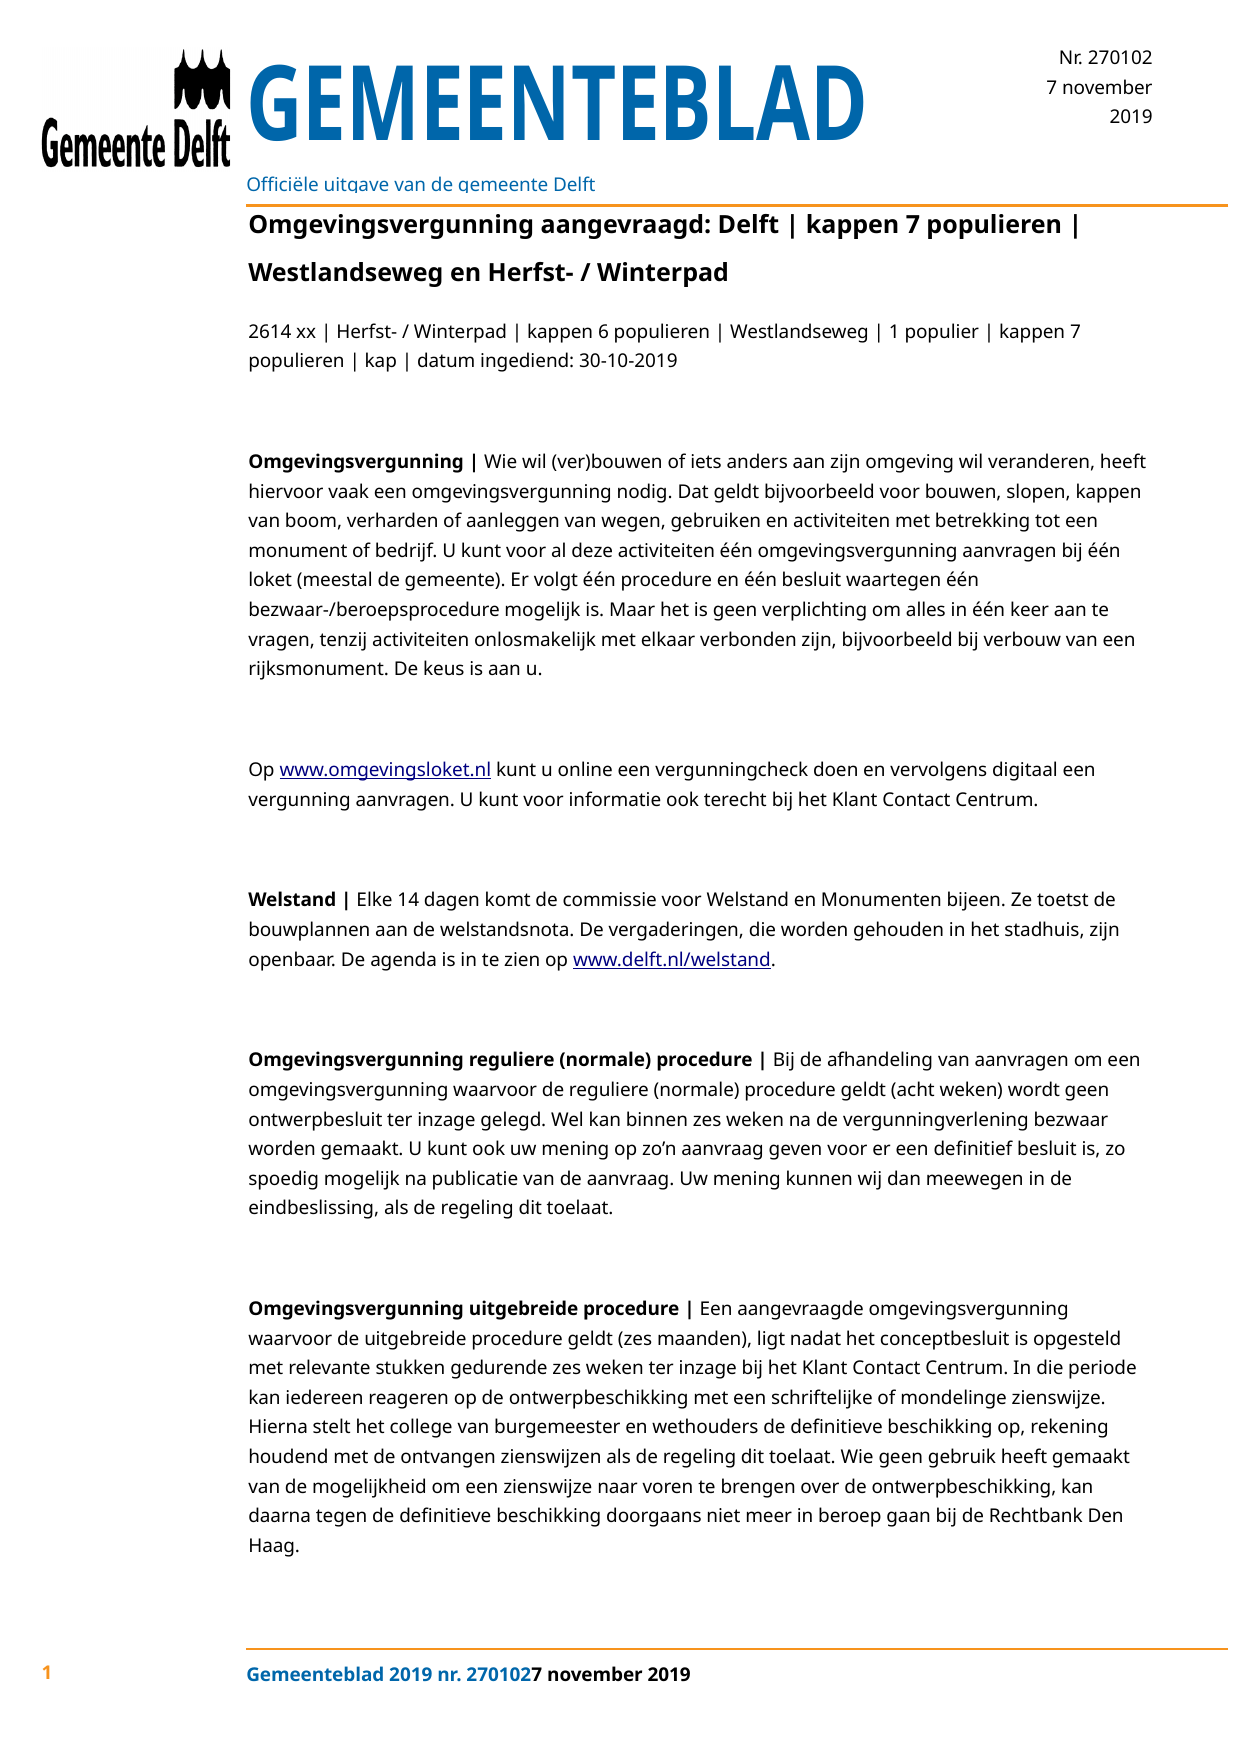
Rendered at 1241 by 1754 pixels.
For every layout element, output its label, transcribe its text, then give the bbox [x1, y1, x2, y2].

picture [41, 47, 231, 172]
text Omgevingsvergunning | Wie wil (ver)bouwen of iets anders aan zijn omgeving wil veranderen, heeft hiervoor vaak een omgevingsvergunning nodig. Dat geldt bijvoorbeeld voor bouwen, slopen, kappen van boom, verharden of aanleggen van wegen, gebruiken en activiteiten met betrekking tot een monument of bedrijf. U kunt voor al deze activiteiten één omgevingsvergunning aanvragen bij één loket (meestal de gemeente). Er volgt één procedure en één besluit waartegen één bezwaar-/beroepsprocedure mogelijk is. Maar het is geen verplichting om alles in één keer aan te vragen, tenzij activiteiten onlosmakelijk met elkaar verbonden zijn, bijvoorbeeld bij verbouw van een rijksmonument. De keus is aan u. [248, 448, 1152, 681]
text Omgevingsvergunning uitgebreide procedure | Een aangevraagde omgevingsvergunning waarvoor de uitgebreide procedure geldt (zes maanden), ligt nadat het conceptbesluit is opgesteld met relevante stukken gedurende zes weken ter inzage bij het Klant Contact Centrum. In die periode kan iedereen reageren op de ontwerpbeschikking met een schriftelijke of mondelinge zienswijze. Hierna stelt het college van burgemeester en wethouders de definitieve beschikking op, rekening houdend met de ontvangen zienswijzen als de regeling dit toelaat. Wie geen gebruik heeft gemaakt van de mogelijkheid om een zienswijze naar voren te brengen over de ontwerpbeschikking, kan daarna tegen de definitieve beschikking doorgaans niet meer in beroep gaan bij de Rechtbank Den Haag. [248, 1295, 1152, 1558]
text Omgevingsvergunning reguliere (normale) procedure | Bij de afhandeling van aanvragen om een omgevingsvergunning waarvoor de reguliere (normale) procedure geldt (acht weken) wordt geen ontwerpbesluit ter inzage gelegd. Wel kan binnen zes weken na de vergunningverlening bezwaar worden gemaakt. U kunt ook uw mening op zo’n aanvraag geven voor er een definitief besluit is, zo spoedig mogelijk na publicatie van de aanvraag. Uw mening kunnen wij dan meewegen in de eindbeslissing, als de regeling dit toelaat. [248, 1047, 1152, 1220]
text Op www.omgevingsloket.nl kunt u online een vergunningcheck doen en vervolgens digitaal een vergunning aanvragen. U kunt voor informatie ook terecht bij het Klant Contact Centrum. [248, 756, 1152, 812]
text Welstand | Elke 14 dagen komt de commissie voor Welstand en Monumenten bijeen. Ze toetst de bouwplannen aan de welstandsnota. De vergaderingen, die worden gehouden in het stadhuis, zijn openbaar. De agenda is in te zien op www.delft.nl/welstand. [248, 887, 1152, 972]
text Omgevingsvergunning aangevraagd: Delft | kappen 7 populieren | Westlandseweg en Herfst- / Winterpad [248, 207, 1152, 288]
text 2614 xx | Herfst- / Winterpad | kappen 6 populieren | Westlandseweg | 1 populier | kappen 7 populieren | kap | datum ingediend: 30-10-2019 [248, 318, 1152, 373]
